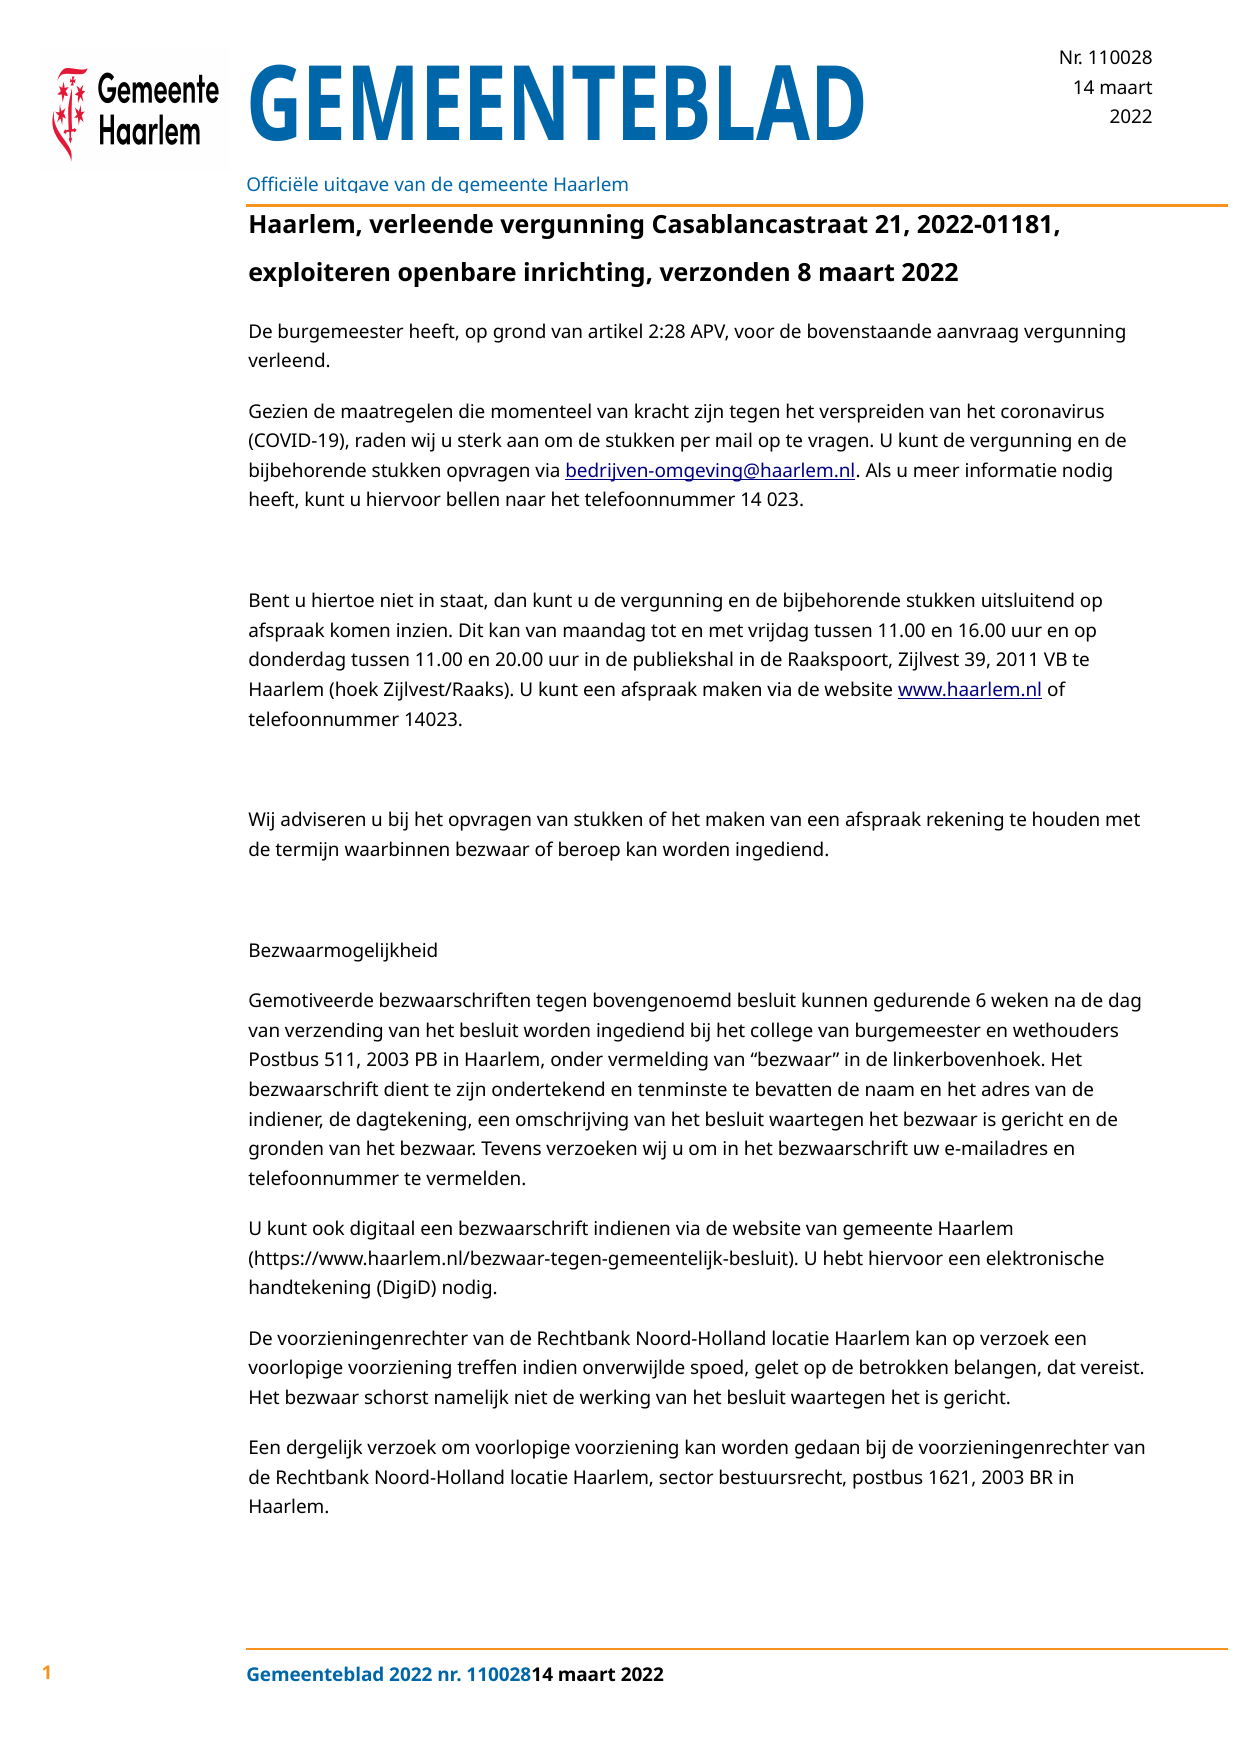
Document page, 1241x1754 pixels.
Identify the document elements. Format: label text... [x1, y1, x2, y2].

picture [41, 47, 231, 172]
text Bezwaarmogelijkheid [248, 937, 1152, 963]
text De voorzieningenrechter van de Rechtbank Noord-Holland locatie Haarlem kan op verzoek een voorlopige voorziening treffen indien onverwijlde spoed, gelet op de betrokken belangen, dat vereist. Het bezwaar schorst namelijk niet de werking van het besluit waartegen het is gericht. [248, 1325, 1152, 1410]
text Haarlem, verleende vergunning Casablancastraat 21, 2022-01181, exploiteren openbare inrichting, verzonden 8 maart 2022 [248, 207, 1152, 288]
text Een dergelijk verzoek om voorlopige voorziening kan worden gedaan bij de voorzieningenrechter van de Rechtbank Noord-Holland locatie Haarlem, sector bestuursrecht, postbus 1621, 2003 BR in Haarlem. [248, 1434, 1152, 1519]
text Bent u hiertoe niet in staat, dan kunt u de vergunning en de bijbehorende stukken uitsluitend op afspraak komen inzien. Dit kan van maandag tot en met vrijdag tussen 11.00 en 16.00 uur en op donderdag tussen 11.00 en 20.00 uur in de publiekshal in de Raakspoort, Zijlvest 39, 2011 VB te Haarlem (hoek Zijlvest/Raaks). U kunt een afspraak maken via de website www.haarlem.nl of telefoonnummer 14023. [248, 587, 1152, 732]
text U kunt ook digitaal een bezwaarschrift indienen via de website van gemeente Haarlem (https://www.haarlem.nl/bezwaar-tegen-gemeentelijk-besluit). U hebt hiervoor een elektronische handtekening (DigiD) nodig. [248, 1215, 1152, 1300]
text De burgemeester heeft, op grond van artikel 2:28 APV, voor de bovenstaande aanvraag vergunning verleend. [248, 318, 1152, 373]
text Wij adviseren u bij het opvragen van stukken of het maken van een afspraak rekening te houden met de termijn waarbinnen bezwaar of beroep kan worden ingediend. [248, 807, 1152, 862]
text Gezien de maatregelen die momenteel van kracht zijn tegen het verspreiden van het coronavirus (COVID-19), raden wij u sterk aan om de stukken per mail op te vragen. U kunt de vergunning en de bijbehorende stukken opvragen via bedrijven-omgeving@haarlem.nl. Als u meer informatie nodig heeft, kunt u hiervoor bellen naar het telefoonnummer 14 023. [248, 398, 1152, 512]
text Gemotiveerde bezwaarschriften tegen bovengenoemd besluit kunnen gedurende 6 weken na de dag van verzending van het besluit worden ingediend bij het college van burgemeester en wethouders Postbus 511, 2003 PB in Haarlem, onder vermelding van “bezwaar” in de linkerbovenhoek. Het bezwaarschrift dient te zijn ondertekend en tenminste te bevatten de naam en het adres van de indiener, de dagtekening, een omschrijving van het besluit waartegen het bezwaar is gericht en de gronden van het bezwaar. Tevens verzoeken wij u om in het bezwaarschrift uw e-mailadres en telefoonnummer te vermelden. [248, 987, 1152, 1191]
